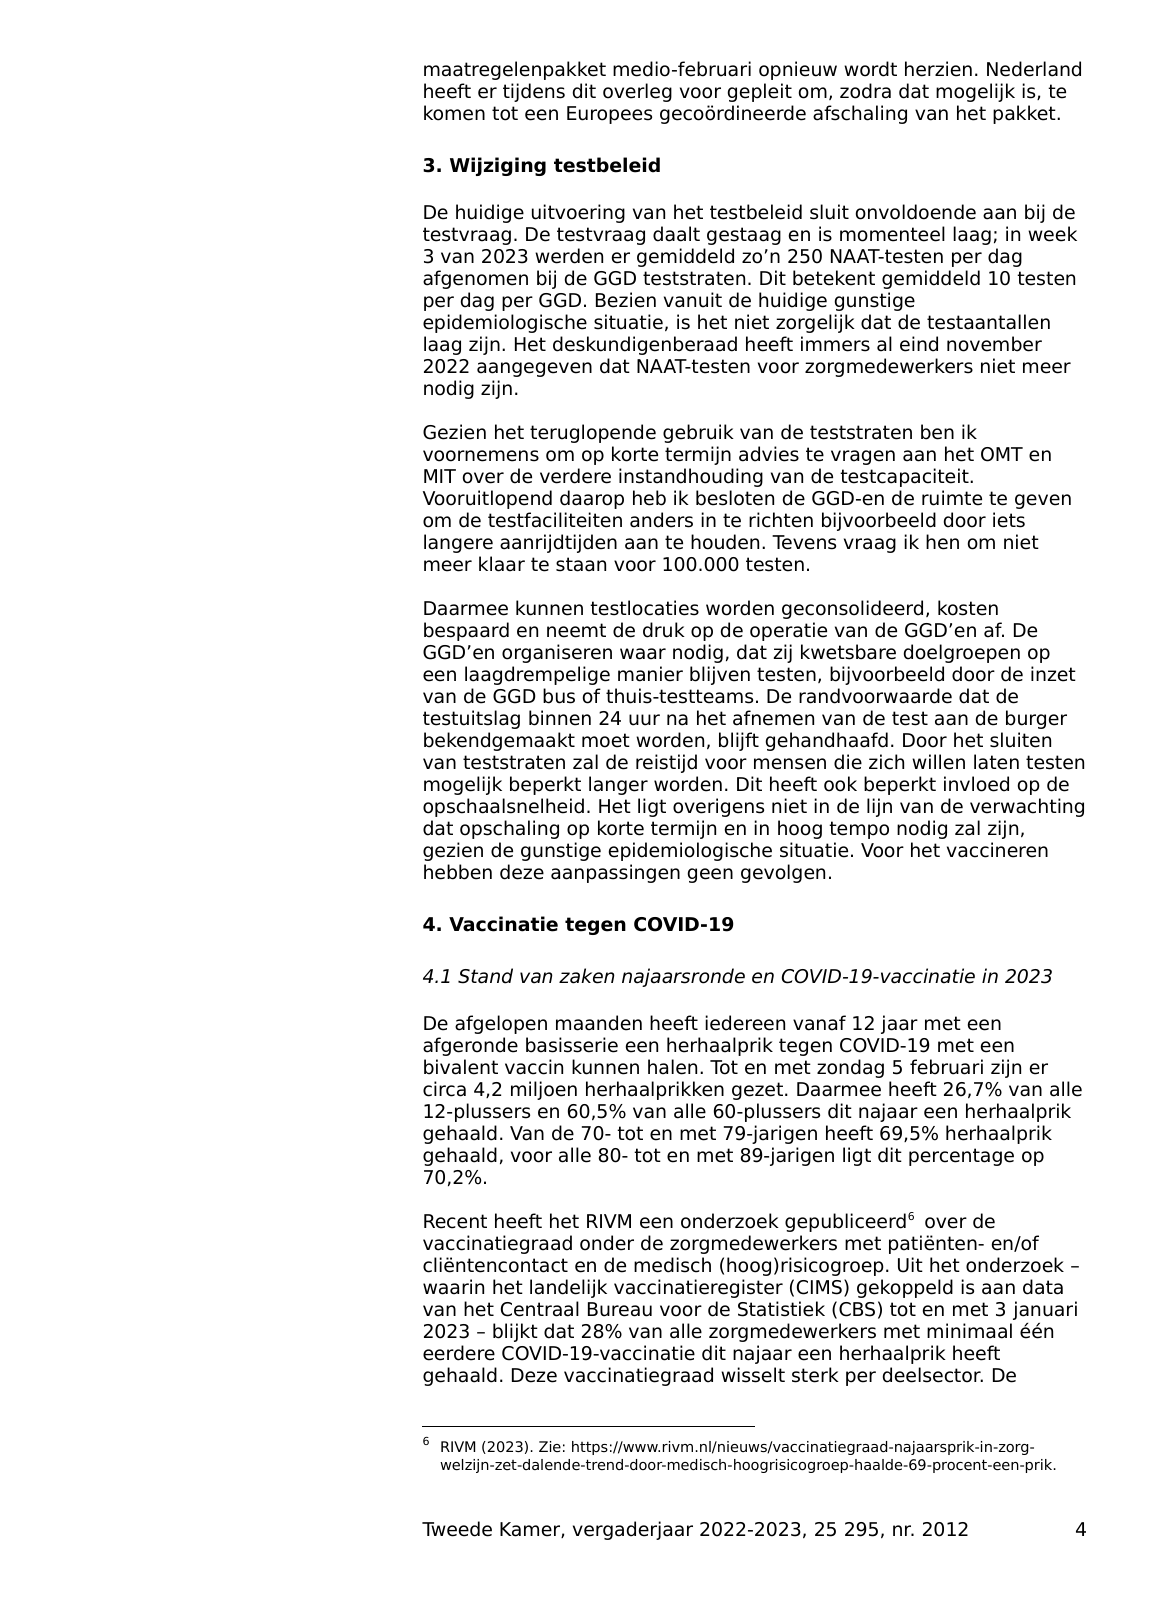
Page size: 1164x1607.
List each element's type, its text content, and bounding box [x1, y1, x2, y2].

text Gezien het teruglopende gebruik van de teststraten ben ik voornemens om op korte termijn advies te vragen aan het OMT en MIT over de verdere instandhouding van de testcapaciteit. Vooruitlopend daarop heb ik besloten de GGD-en de ruimte te geven om de testfaciliteiten anders in te richten bijvoorbeeld door iets langere aanrijdtijden aan te houden. Tevens vraag ik hen om niet meer klaar te staan voor 100.000 testen. [422, 422, 1087, 576]
text Daarmee kunnen testlocaties worden geconsolideerd, kosten bespaard en neemt de druk op de operatie van de GGD’en af. De GGD’en organiseren waar nodig, dat zij kwetsbare doelgroepen op een laagdrempelige manier blijven testen, bijvoorbeeld door de inzet van de GGD bus of thuis-testteams. De randvoorwaarde dat de testuitslag binnen 24 uur na het afnemen van de test aan de burger bekendgemaakt moet worden, blijft gehandhaafd. Door het sluiten van teststraten zal de reistijd voor mensen die zich willen laten testen mogelijk beperkt langer worden. Dit heeft ook beperkt invloed op de opschaalsnelheid. Het ligt overigens niet in de lijn van de verwachting dat opschaling op korte termijn en in hoog tempo nodig zal zijn, gezien de gunstige epidemiologische situatie. Voor het vaccineren hebben deze aanpassingen geen gevolgen. [422, 598, 1087, 884]
subtitle 3. Wijziging testbeleid [422, 155, 1087, 177]
text De afgelopen maanden heeft iedereen vanaf 12 jaar met een afgeronde basisserie een herhaalprik tegen COVID-19 met een bivalent vaccin kunnen halen. Tot en met zondag 5 februari zijn er circa 4,2 miljoen herhaalprikken gezet. Daarmee heeft 26,7% van alle 12-plussers en 60,5% van alle 60-plussers dit najaar een herhaalprik gehaald. Van de 70- tot en met 79-jarigen heeft 69,5% herhaalprik gehaald, voor alle 80- tot en met 89-jarigen ligt dit percentage op 70,2%. [422, 1013, 1087, 1188]
text RIVM (2023). Zie: https://www.rivm.nl/nieuws/vaccinatiegraad-najaarsprik-in-zorg-welzijn-zet-dalende-trend-door-medisch-hoogrisicogroep-haalde-69-procent-een-prik. [422, 1435, 1087, 1474]
subtitle 4. Vaccinatie tegen COVID-19 [422, 914, 1087, 936]
text De huidige uitvoering van het testbeleid sluit onvoldoende aan bij de testvraag. De testvraag daalt gestaag en is momenteel laag; in week 3 van 2023 werden er gemiddeld zo’n 250 NAAT-testen per dag afgenomen bij de GGD teststraten. Dit betekent gemiddeld 10 testen per dag per GGD. Bezien vanuit de huidige gunstige epidemiologische situatie, is het niet zorgelijk dat de testaantallen laag zijn. Het deskundigenberaad heeft immers al eind november 2022 aangegeven dat NAAT-testen voor zorgmedewerkers niet meer nodig zijn. [422, 202, 1087, 400]
text maatregelenpakket medio-februari opnieuw wordt herzien. Nederland heeft er tijdens dit overleg voor gepleit om, zodra dat mogelijk is, te komen tot een Europees gecoördineerde afschaling van het pakket. [422, 59, 1087, 125]
subtitle 4.1 Stand van zaken najaarsronde en COVID-19-vaccinatie in 2023 [422, 966, 1087, 988]
text Recent heeft het RIVM een onderzoek gepubliceerd over de vaccinatiegraad onder de zorgmedewerkers met patiënten- en/of cliëntencontact en de medisch (hoog)risicogroep. Uit het onderzoek – waarin het landelijk vaccinatieregister (CIMS) gekoppeld is aan data van het Centraal Bureau voor de Statistiek (CBS) tot en met 3 januari 2023 – blijkt dat 28% van alle zorgmedewerkers met minimaal één eerdere COVID-19-vaccinatie dit najaar een herhaalprik heeft gehaald. Deze vaccinatiegraad wisselt sterk per deelsector. De [422, 1211, 1087, 1387]
